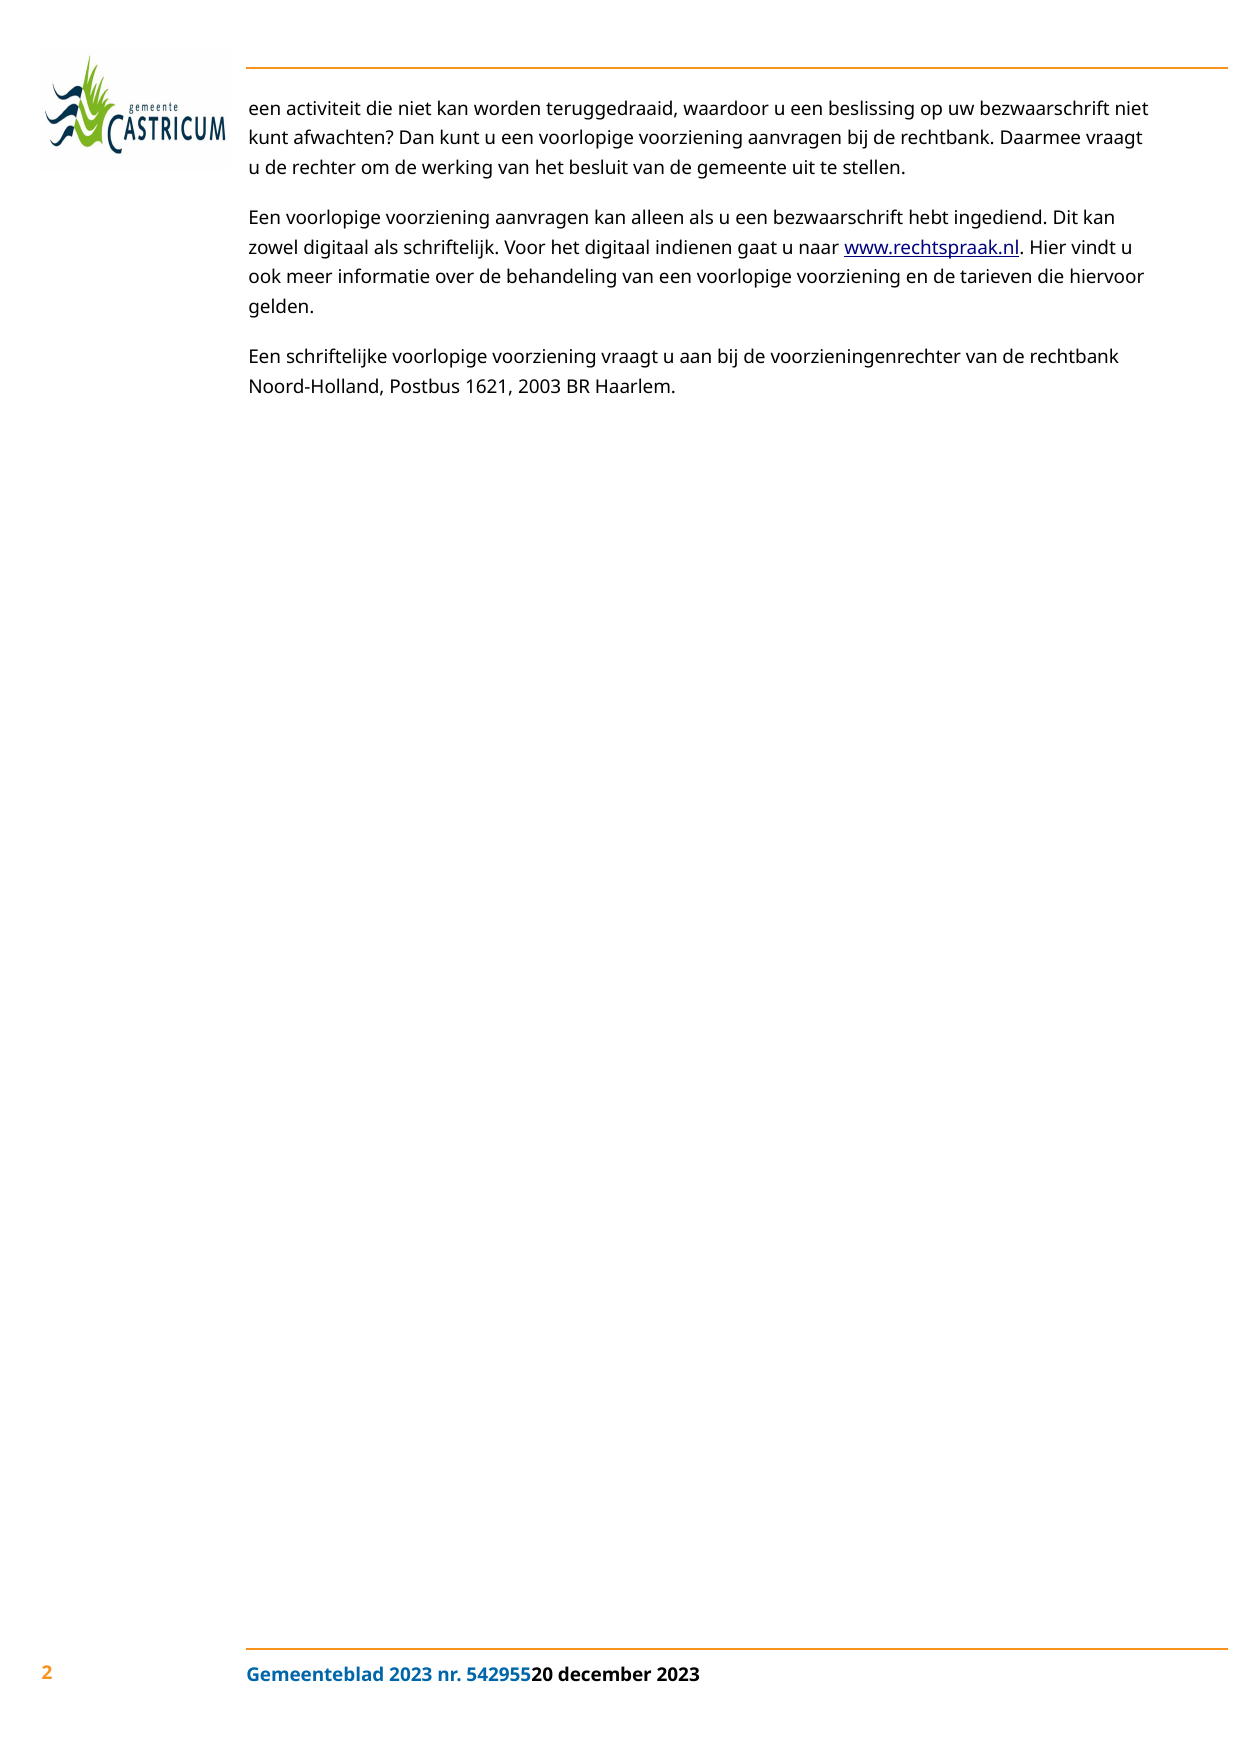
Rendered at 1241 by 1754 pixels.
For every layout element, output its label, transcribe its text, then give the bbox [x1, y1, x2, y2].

picture [41, 47, 231, 172]
text Een voorlopige voorziening aanvragen kan alleen als u een bezwaarschrift hebt ingediend. Dit kan zowel digitaal als schriftelijk. Voor het digitaal indienen gaat u naar www.rechtspraak.nl. Hier vindt u ook meer informatie over de behandeling van een voorlopige voorziening en de tarieven die hiervoor gelden. [248, 204, 1152, 319]
text een activiteit die niet kan worden teruggedraaid, waardoor u een beslissing op uw bezwaarschrift niet kunt afwachten? Dan kunt u een voorlopige voorziening aanvragen bij de rechtbank. Daarmee vraagt u de rechter om de werking van het besluit van de gemeente uit te stellen. [248, 95, 1152, 180]
text Een schriftelijke voorlopige voorziening vraagt u aan bij de voorzieningenrechter van de rechtbank Noord-Holland, Postbus 1621, 2003 BR Haarlem. [248, 343, 1152, 399]
